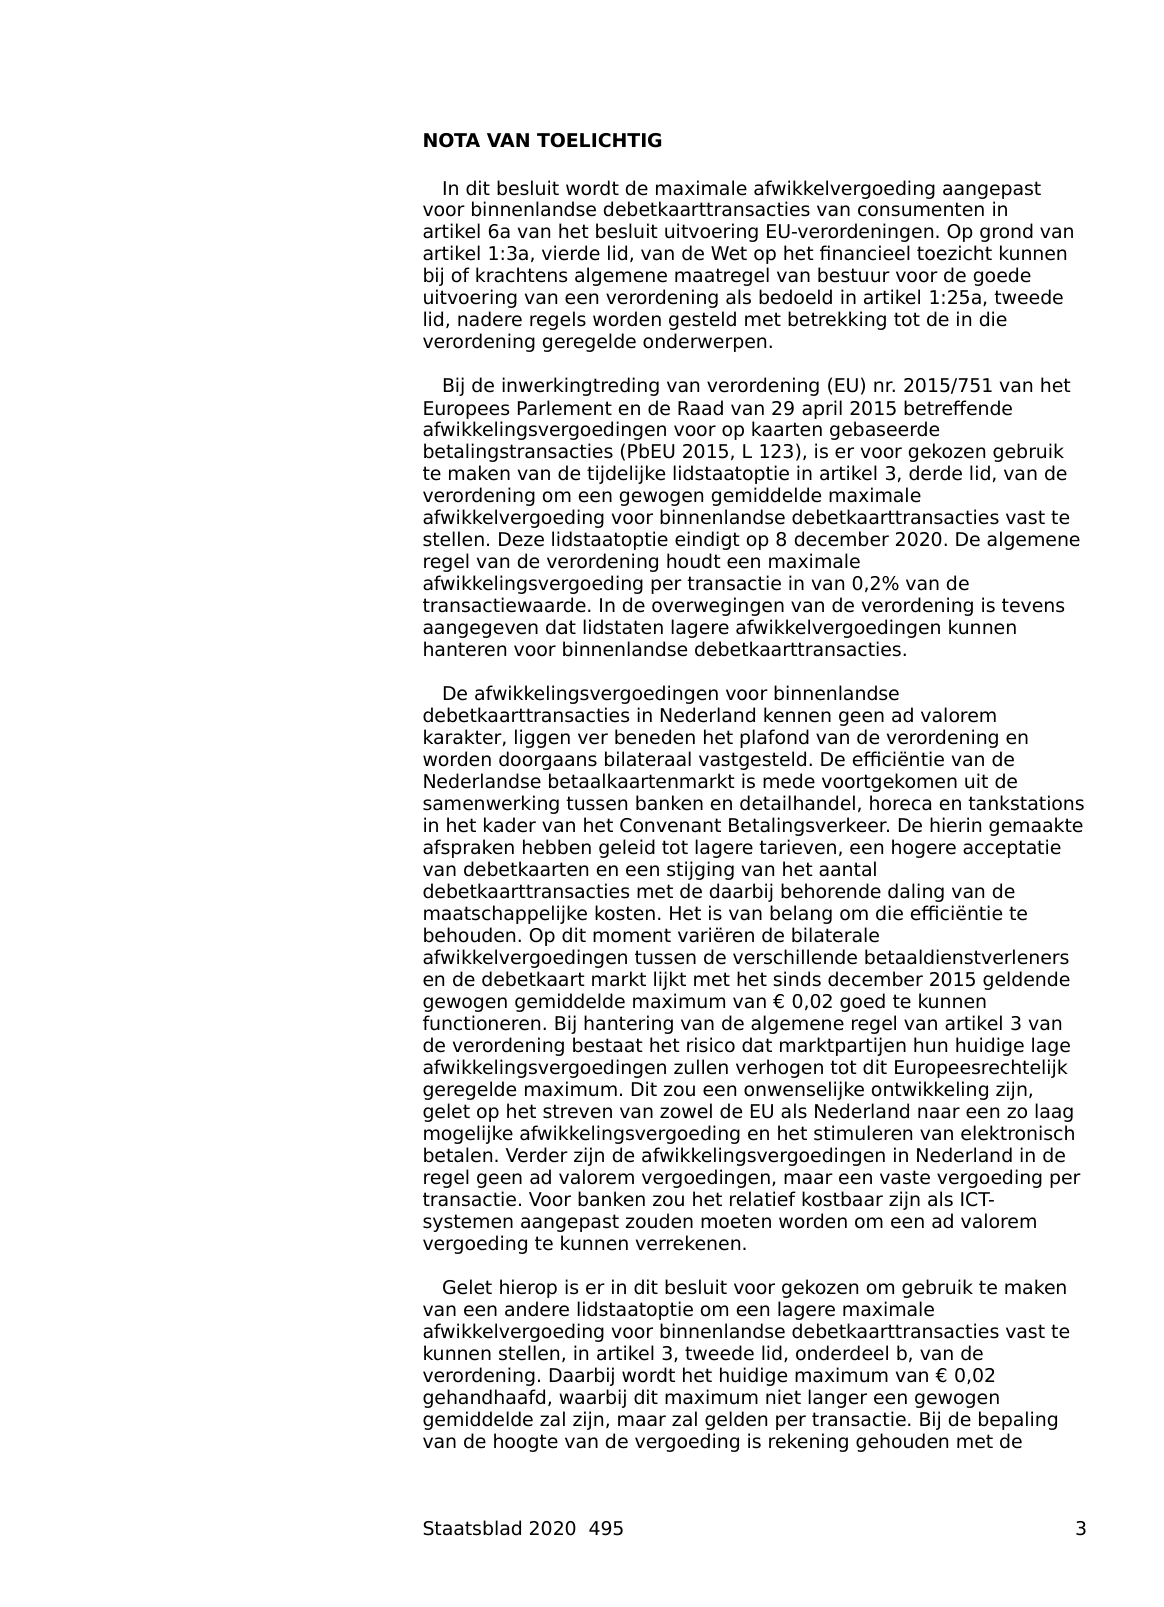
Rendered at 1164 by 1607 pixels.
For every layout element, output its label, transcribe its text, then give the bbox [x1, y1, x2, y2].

subtitle NOTA VAN TOELICHTIG [422, 130, 1087, 152]
text Gelet hierop is er in dit besluit voor gekozen om gebruik te maken van een andere lidstaatoptie om een lagere maximale afwikkelvergoeding voor binnenlandse debetkaarttransacties vast te kunnen stellen, in artikel 3, tweede lid, onderdeel b, van de verordening. Daarbij wordt het huidige maximum van € 0,02 gehandhaafd, waarbij dit maximum niet langer een gewogen gemiddelde zal zijn, maar zal gelden per transactie. Bij de bepaling van de hoogte van de vergoeding is rekening gehouden met de [422, 1277, 1087, 1453]
text Bij de inwerkingtreding van verordening (EU) nr. 2015/751 van het Europees Parlement en de Raad van 29 april 2015 betreffende afwikkelingsvergoedingen voor op kaarten gebaseerde betalingstransacties (PbEU 2015, L 123), is er voor gekozen gebruik te maken van de tijdelijke lidstaatoptie in artikel 3, derde lid, van de verordening om een gewogen gemiddelde maximale afwikkelvergoeding voor binnenlandse debetkaarttransacties vast te stellen. Deze lidstaatoptie eindigt op 8 december 2020. De algemene regel van de verordening houdt een maximale afwikkelingsvergoeding per transactie in van 0,2% van de transactiewaarde. In de overwegingen van de verordening is tevens aangegeven dat lidstaten lagere afwikkelvergoedingen kunnen hanteren voor binnenlandse debetkaarttransacties. [422, 375, 1087, 661]
text In dit besluit wordt de maximale afwikkelvergoeding aangepast voor binnenlandse debetkaarttransacties van consumenten in artikel 6a van het besluit uitvoering EU-verordeningen. Op grond van artikel 1:3a, vierde lid, van de Wet op het financieel toezicht kunnen bij of krachtens algemene maatregel van bestuur voor de goede uitvoering van een verordening als bedoeld in artikel 1:25a, tweede lid, nadere regels worden gesteld met betrekking tot de in die verordening geregelde onderwerpen. [422, 177, 1087, 353]
text De afwikkelingsvergoedingen voor binnenlandse debetkaarttransacties in Nederland kennen geen ad valorem karakter, liggen ver beneden het plafond van de verordening en worden doorgaans bilateraal vastgesteld. De efficiëntie van de Nederlandse betaalkaartenmarkt is mede voortgekomen uit de samenwerking tussen banken en detailhandel, horeca en tankstations in het kader van het Convenant Betalingsverkeer. De hierin gemaakte afspraken hebben geleid tot lagere tarieven, een hogere acceptatie van debetkaarten en een stijging van het aantal debetkaarttransacties met de daarbij behorende daling van de maatschappelijke kosten. Het is van belang om die efficiëntie te behouden. Op dit moment variëren de bilaterale afwikkelvergoedingen tussen de verschillende betaaldienstverleners en de debetkaart markt lijkt met het sinds december 2015 geldende gewogen gemiddelde maximum van € 0,02 goed te kunnen functioneren. Bij hantering van de algemene regel van artikel 3 van de verordening bestaat het risico dat marktpartijen hun huidige lage afwikkelingsvergoedingen zullen verhogen tot dit Europeesrechtelijk geregelde maximum. Dit zou een onwenselijke ontwikkeling zijn, gelet op het streven van zowel de EU als Nederland naar een zo laag mogelijke afwikkelingsvergoeding en het stimuleren van elektronisch betalen. Verder zijn de afwikkelingsvergoedingen in Nederland in de regel geen ad valorem vergoedingen, maar een vaste vergoeding per transactie. Voor banken zou het relatief kostbaar zijn als ICT-systemen aangepast zouden moeten worden om een ad valorem vergoeding te kunnen verrekenen. [422, 683, 1087, 1255]
